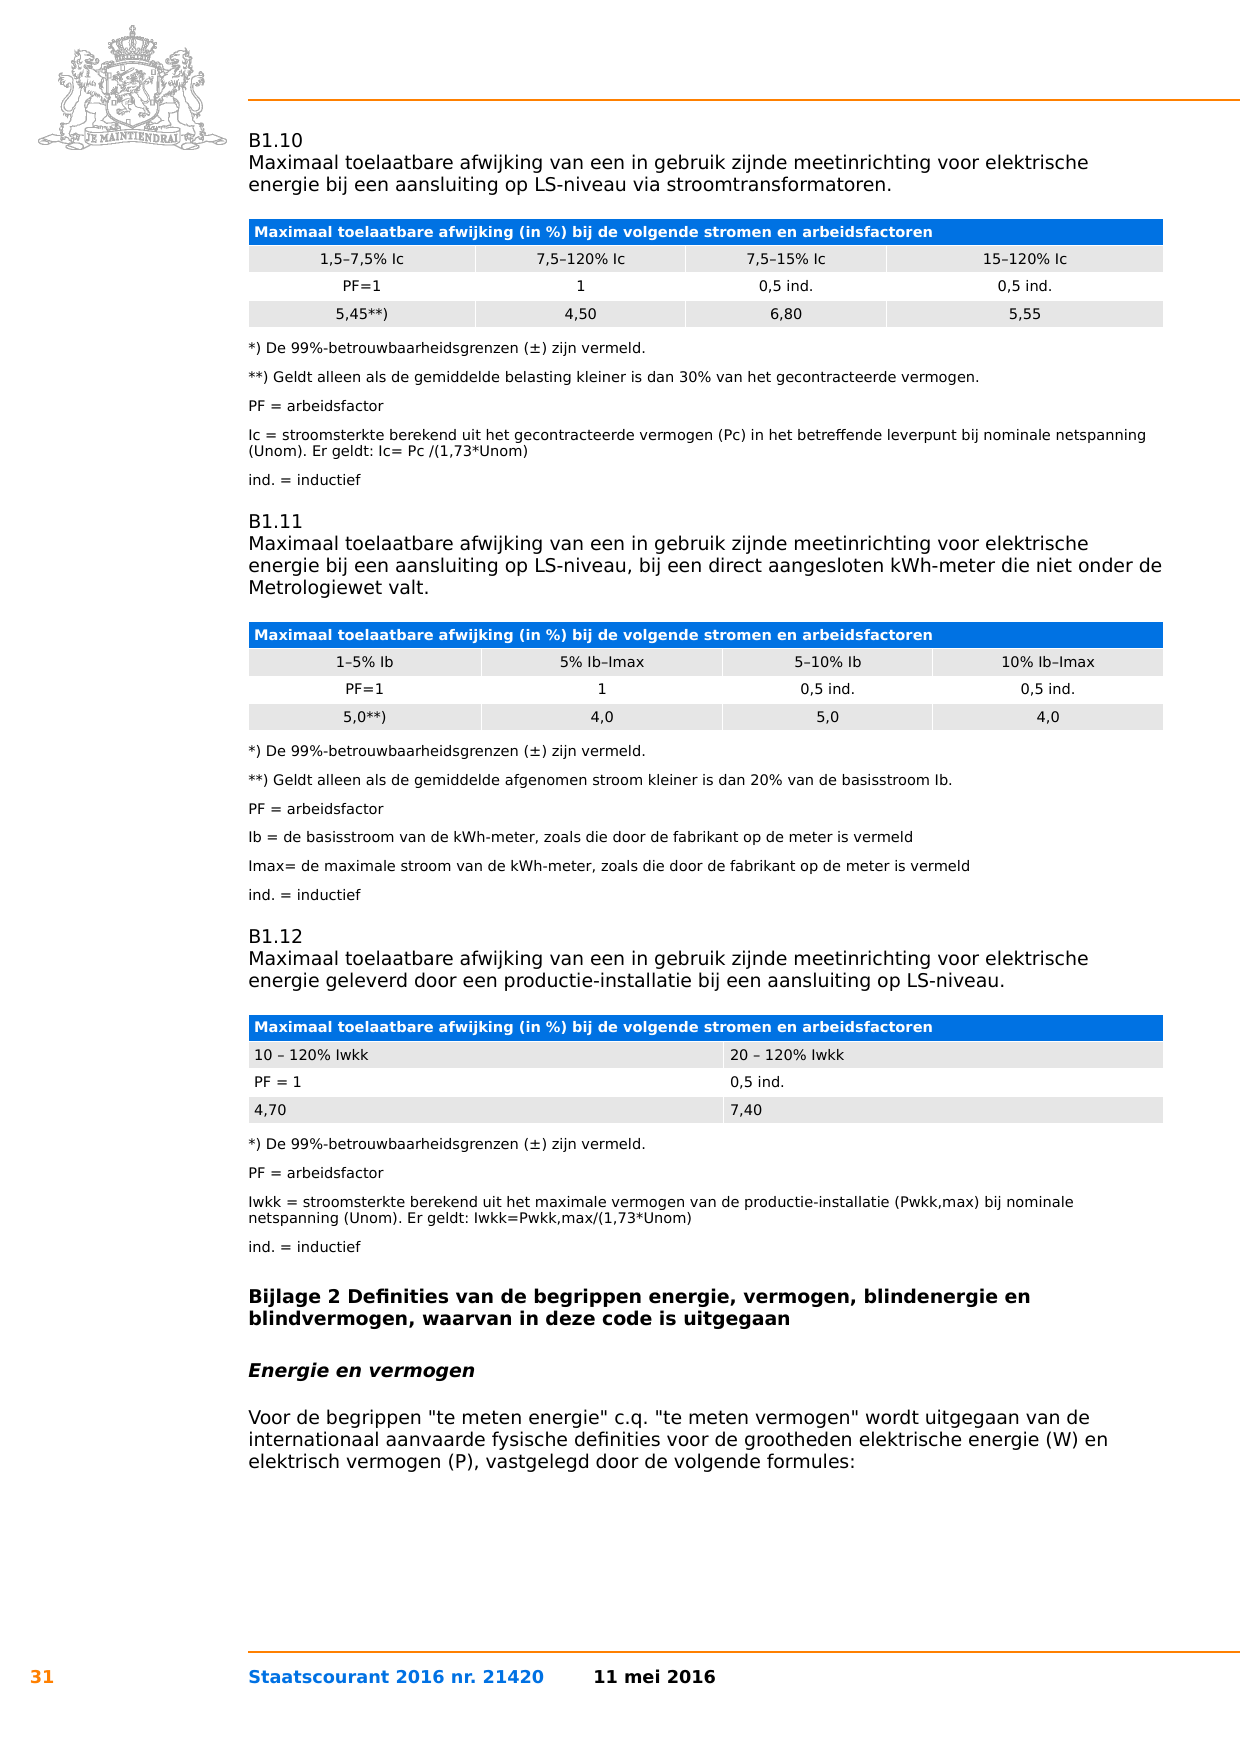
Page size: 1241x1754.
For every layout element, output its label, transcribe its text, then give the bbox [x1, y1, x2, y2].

text B1.11 [248, 511, 1163, 533]
table_cell 20 – 120% Iwkk [724, 1042, 1163, 1068]
table_cell 0,5 ind. [686, 274, 886, 300]
table_cell 1–5% Ib [249, 649, 481, 676]
table_cell *) De 99%-betrouwbaarheidsgrenzen (±) zijn vermeld. **) Geldt alleen als de gemiddelde belasting kleiner is dan 30% van het gecontracteerde vermogen. PF = arbeidsfactor Ic = stroomsterkte berekend uit het gecontracteerde vermogen (Pc) in het betreffende leverpunt bij nominale netspanning (Unom). Er geldt: Ic= Pc /(1,73*Unom) ind. = inductief [248, 328, 1163, 489]
table_header Maximaal toelaatbare afwijking (in %) bij de volgende stromen en arbeidsfactoren [249, 1015, 1163, 1041]
subtitle Energie en vermogen [248, 1360, 1163, 1382]
table_cell 7,5–15% Ic [686, 246, 886, 272]
subtitle Bijlage 2 Definities van de begrippen energie, vermogen, blindenergie en blindvermogen, waarvan in deze code is uitgegaan [248, 1286, 1163, 1330]
table_cell 10% Ib–Imax [933, 649, 1163, 676]
table_cell PF=1 [249, 274, 475, 300]
table_cell PF = 1 [249, 1069, 723, 1096]
table_cell 4,0 [482, 704, 722, 730]
text Maximaal toelaatbare afwijking van een in gebruik zijnde meetinrichting voor elektrische energie bij een aansluiting op LS-niveau via stroomtransformatoren. [248, 152, 1163, 196]
table_cell 0,5 ind. [887, 274, 1163, 300]
text Maximaal toelaatbare afwijking van een in gebruik zijnde meetinrichting voor elektrische energie bij een aansluiting op LS-niveau, bij een direct aangesloten kWh-meter die niet onder de Metrologiewet valt. [248, 533, 1163, 599]
table_cell 1 [476, 274, 685, 300]
table_cell 4,0 [933, 704, 1163, 730]
table_header Maximaal toelaatbare afwijking (in %) bij de volgende stromen en arbeidsfactoren [249, 219, 1163, 245]
table_cell 7,5–120% Ic [476, 246, 685, 272]
table_cell 5–10% Ib [723, 649, 932, 676]
table_cell 6,80 [686, 301, 886, 327]
table_cell 5,45**) [249, 301, 475, 327]
text B1.12 [248, 926, 1163, 948]
table_cell 4,70 [249, 1097, 723, 1123]
table_header Maximaal toelaatbare afwijking (in %) bij de volgende stromen en arbeidsfactoren [249, 622, 1163, 648]
text B1.10 [248, 130, 1163, 152]
table_cell 5,55 [887, 301, 1163, 327]
table_cell 0,5 ind. [724, 1069, 1163, 1096]
text Maximaal toelaatbare afwijking van een in gebruik zijnde meetinrichting voor elektrische energie geleverd door een productie-installatie bij een aansluiting op LS-niveau. [248, 948, 1163, 992]
table_cell *) De 99%-betrouwbaarheidsgrenzen (±) zijn vermeld. **) Geldt alleen als de gemiddelde afgenomen stroom kleiner is dan 20% van de basisstroom Ib. PF = arbeidsfactor Ib = de basisstroom van de kWh-meter, zoals die door de fabrikant op de meter is vermeld Imax= de maximale stroom van de kWh-meter, zoals die door de fabrikant op de meter is vermeld ind. = inductief [248, 731, 1163, 904]
table_cell *) De 99%-betrouwbaarheidsgrenzen (±) zijn vermeld. PF = arbeidsfactor Iwkk = stroomsterkte berekend uit het maximale vermogen van de productie-installatie (Pwkk,max) bij nominale netspanning (Unom). Er geldt: Iwkk=Pwkk,max/(1,73*Unom) ind. = inductief [248, 1124, 1163, 1256]
table_cell 15–120% Ic [887, 246, 1163, 272]
table_cell 5% Ib–Imax [482, 649, 722, 676]
table_cell 5,0 [723, 704, 932, 730]
table_cell 4,50 [476, 301, 685, 327]
table_cell 0,5 ind. [723, 677, 932, 703]
table_cell 10 – 120% Iwkk [249, 1042, 723, 1068]
table_cell PF=1 [249, 677, 481, 703]
text Voor de begrippen "te meten energie" c.q. "te meten vermogen" wordt uitgegaan van de internationaal aanvaarde fysische definities voor de grootheden elektrische energie (W) en elektrisch vermogen (P), vastgelegd door de volgende formules: [248, 1407, 1163, 1473]
table_cell 5,0**) [249, 704, 481, 730]
table_cell 1 [482, 677, 722, 703]
table_cell 7,40 [724, 1097, 1163, 1123]
picture [38, 25, 227, 150]
table_cell 0,5 ind. [933, 677, 1163, 703]
table_cell 1,5–7,5% Ic [249, 246, 475, 272]
